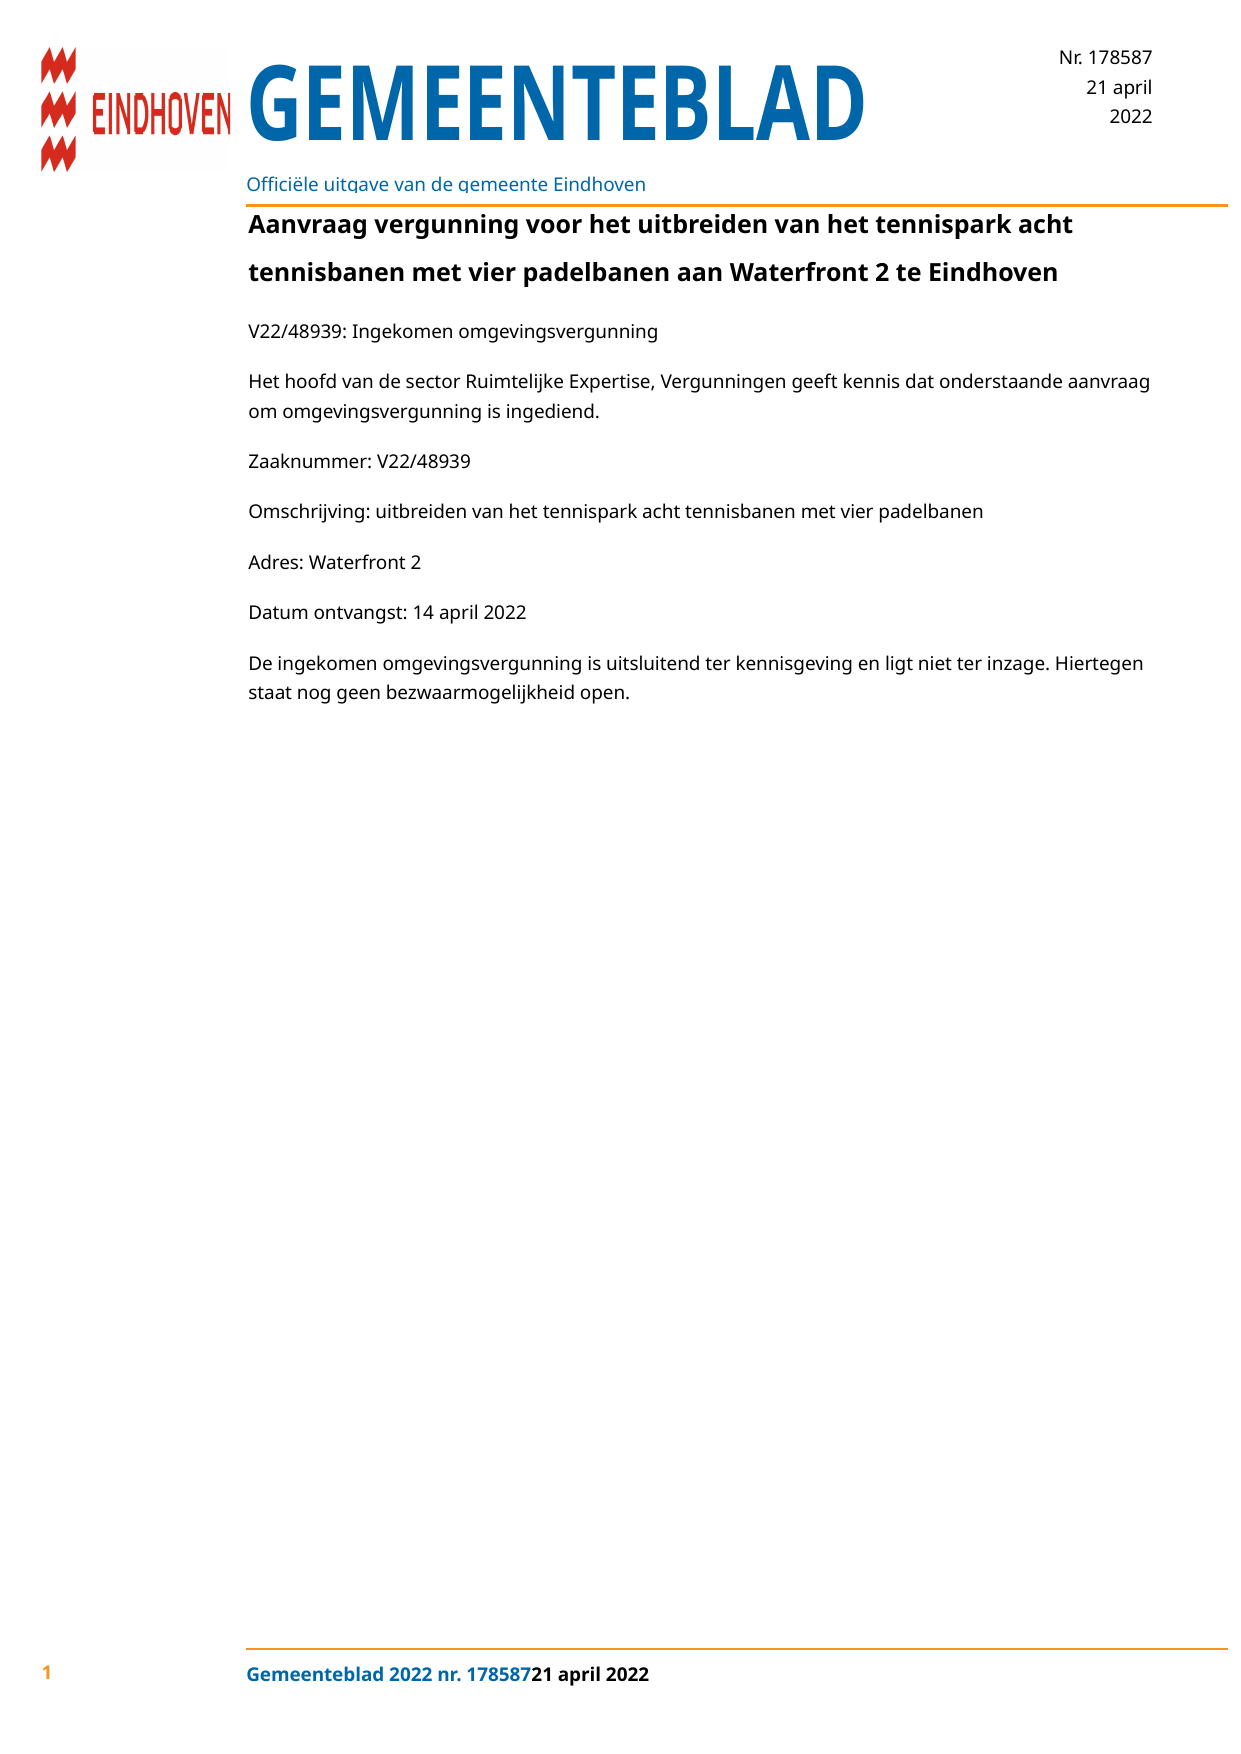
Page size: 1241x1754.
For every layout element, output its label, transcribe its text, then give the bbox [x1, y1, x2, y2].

text V22/48939: Ingekomen omgevingsvergunning [248, 318, 1152, 344]
picture [41, 47, 231, 172]
text Aanvraag vergunning voor het uitbreiden van het tennispark acht tennisbanen met vier padelbanen aan Waterfront 2 te Eindhoven [248, 207, 1152, 288]
text Zaaknummer: V22/48939 [248, 448, 1152, 474]
text Het hoofd van de sector Ruimtelijke Expertise, Vergunningen geeft kennis dat onderstaande aanvraag om omgevingsvergunning is ingediend. [248, 368, 1152, 424]
text Datum ontvangst: 14 april 2022 [248, 599, 1152, 625]
text Omschrijving: uitbreiden van het tennispark acht tennisbanen met vier padelbanen [248, 499, 1152, 524]
text De ingekomen omgevingsvergunning is uitsluitend ter kennisgeving en ligt niet ter inzage. Hiertegen staat nog geen bezwaarmogelijkheid open. [248, 650, 1152, 705]
text Adres: Waterfront 2 [248, 549, 1152, 575]
